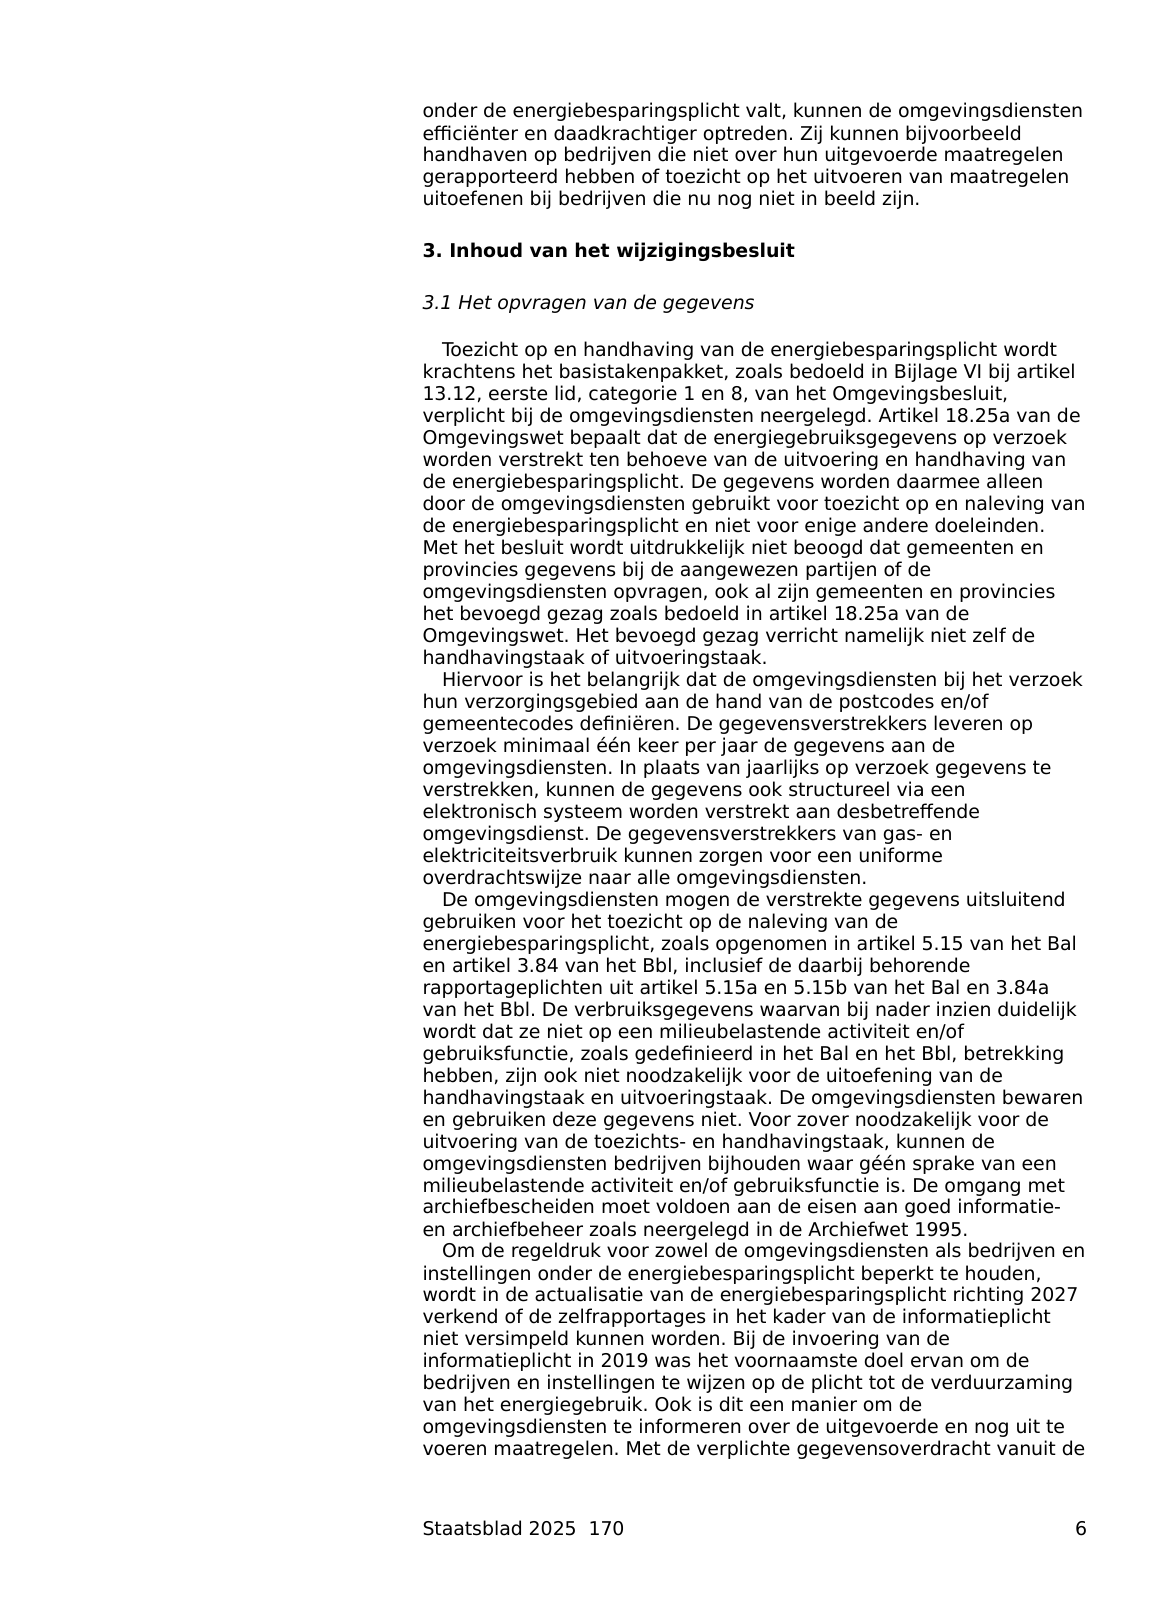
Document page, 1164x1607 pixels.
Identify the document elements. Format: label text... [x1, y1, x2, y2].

text Om de regeldruk voor zowel de omgevingsdiensten als bedrijven en instellingen onder de energiebesparingsplicht beperkt te houden, wordt in de actualisatie van de energiebesparingsplicht richting 2027 verkend of de zelfrapportages in het kader van de informatieplicht niet versimpeld kunnen worden. Bij de invoering van de informatieplicht in 2019 was het voornaamste doel ervan om de bedrijven en instellingen te wijzen op de plicht tot de verduurzaming van het energiegebruik. Ook is dit een manier om de omgevingsdiensten te informeren over de uitgevoerde en nog uit te voeren maatregelen. Met de verplichte gegevensoverdracht vanuit de [422, 1240, 1087, 1460]
text Hiervoor is het belangrijk dat de omgevingsdiensten bij het verzoek hun verzorgingsgebied aan de hand van de postcodes en/of gemeentecodes definiëren. De gegevensverstrekkers leveren op verzoek minimaal één keer per jaar de gegevens aan de omgevingsdiensten. In plaats van jaarlijks op verzoek gegevens te verstrekken, kunnen de gegevens ook structureel via een elektronisch systeem worden verstrekt aan desbetreffende omgevingsdienst. De gegevensverstrekkers van gas- en elektriciteitsverbruik kunnen zorgen voor een uniforme overdrachtswijze naar alle omgevingsdiensten. [422, 669, 1087, 889]
subtitle 3.1 Het opvragen van de gegevens [422, 292, 1087, 314]
text De omgevingsdiensten mogen de verstrekte gegevens uitsluitend gebruiken voor het toezicht op de naleving van de energiebesparingsplicht, zoals opgenomen in artikel 5.15 van het Bal en artikel 3.84 van het Bbl, inclusief de daarbij behorende rapportageplichten uit artikel 5.15a en 5.15b van het Bal en 3.84a van het Bbl. De verbruiksgegevens waarvan bij nader inzien duidelijk wordt dat ze niet op een milieubelastende activiteit en/of gebruiksfunctie, zoals gedefinieerd in het Bal en het Bbl, betrekking hebben, zijn ook niet noodzakelijk voor de uitoefening van de handhavingstaak en uitvoeringstaak. De omgevingsdiensten bewaren en gebruiken deze gegevens niet. Voor zover noodzakelijk voor de uitvoering van de toezichts- en handhavingstaak, kunnen de omgevingsdiensten bedrijven bijhouden waar géén sprake van een milieubelastende activiteit en/of gebruiksfunctie is. De omgang met archiefbescheiden moet voldoen aan de eisen aan goed informatie- en archiefbeheer zoals neergelegd in de Archiefwet 1995. [422, 889, 1087, 1240]
text Toezicht op en handhaving van de energiebesparingsplicht wordt krachtens het basistakenpakket, zoals bedoeld in Bijlage VI bij artikel 13.12, eerste lid, categorie 1 en 8, van het Omgevingsbesluit, verplicht bij de omgevingsdiensten neergelegd. Artikel 18.25a van de Omgevingswet bepaalt dat de energiegebruiksgegevens op verzoek worden verstrekt ten behoeve van de uitvoering en handhaving van de energiebesparingsplicht. De gegevens worden daarmee alleen door de omgevingsdiensten gebruikt voor toezicht op en naleving van de energiebesparingsplicht en niet voor enige andere doeleinden. Met het besluit wordt uitdrukkelijk niet beoogd dat gemeenten en provincies gegevens bij de aangewezen partijen of de omgevingsdiensten opvragen, ook al zijn gemeenten en provincies het bevoegd gezag zoals bedoeld in artikel 18.25a van de Omgevingswet. Het bevoegd gezag verricht namelijk niet zelf de handhavingstaak of uitvoeringstaak. [422, 339, 1087, 669]
subtitle 3. Inhoud van het wijzigingsbesluit [422, 240, 1087, 262]
text onder de energiebesparingsplicht valt, kunnen de omgevingsdiensten efficiënter en daadkrachtiger optreden. Zij kunnen bijvoorbeeld handhaven op bedrijven die niet over hun uitgevoerde maatregelen gerapporteerd hebben of toezicht op het uitvoeren van maatregelen uitoefenen bij bedrijven die nu nog niet in beeld zijn. [422, 100, 1087, 210]
